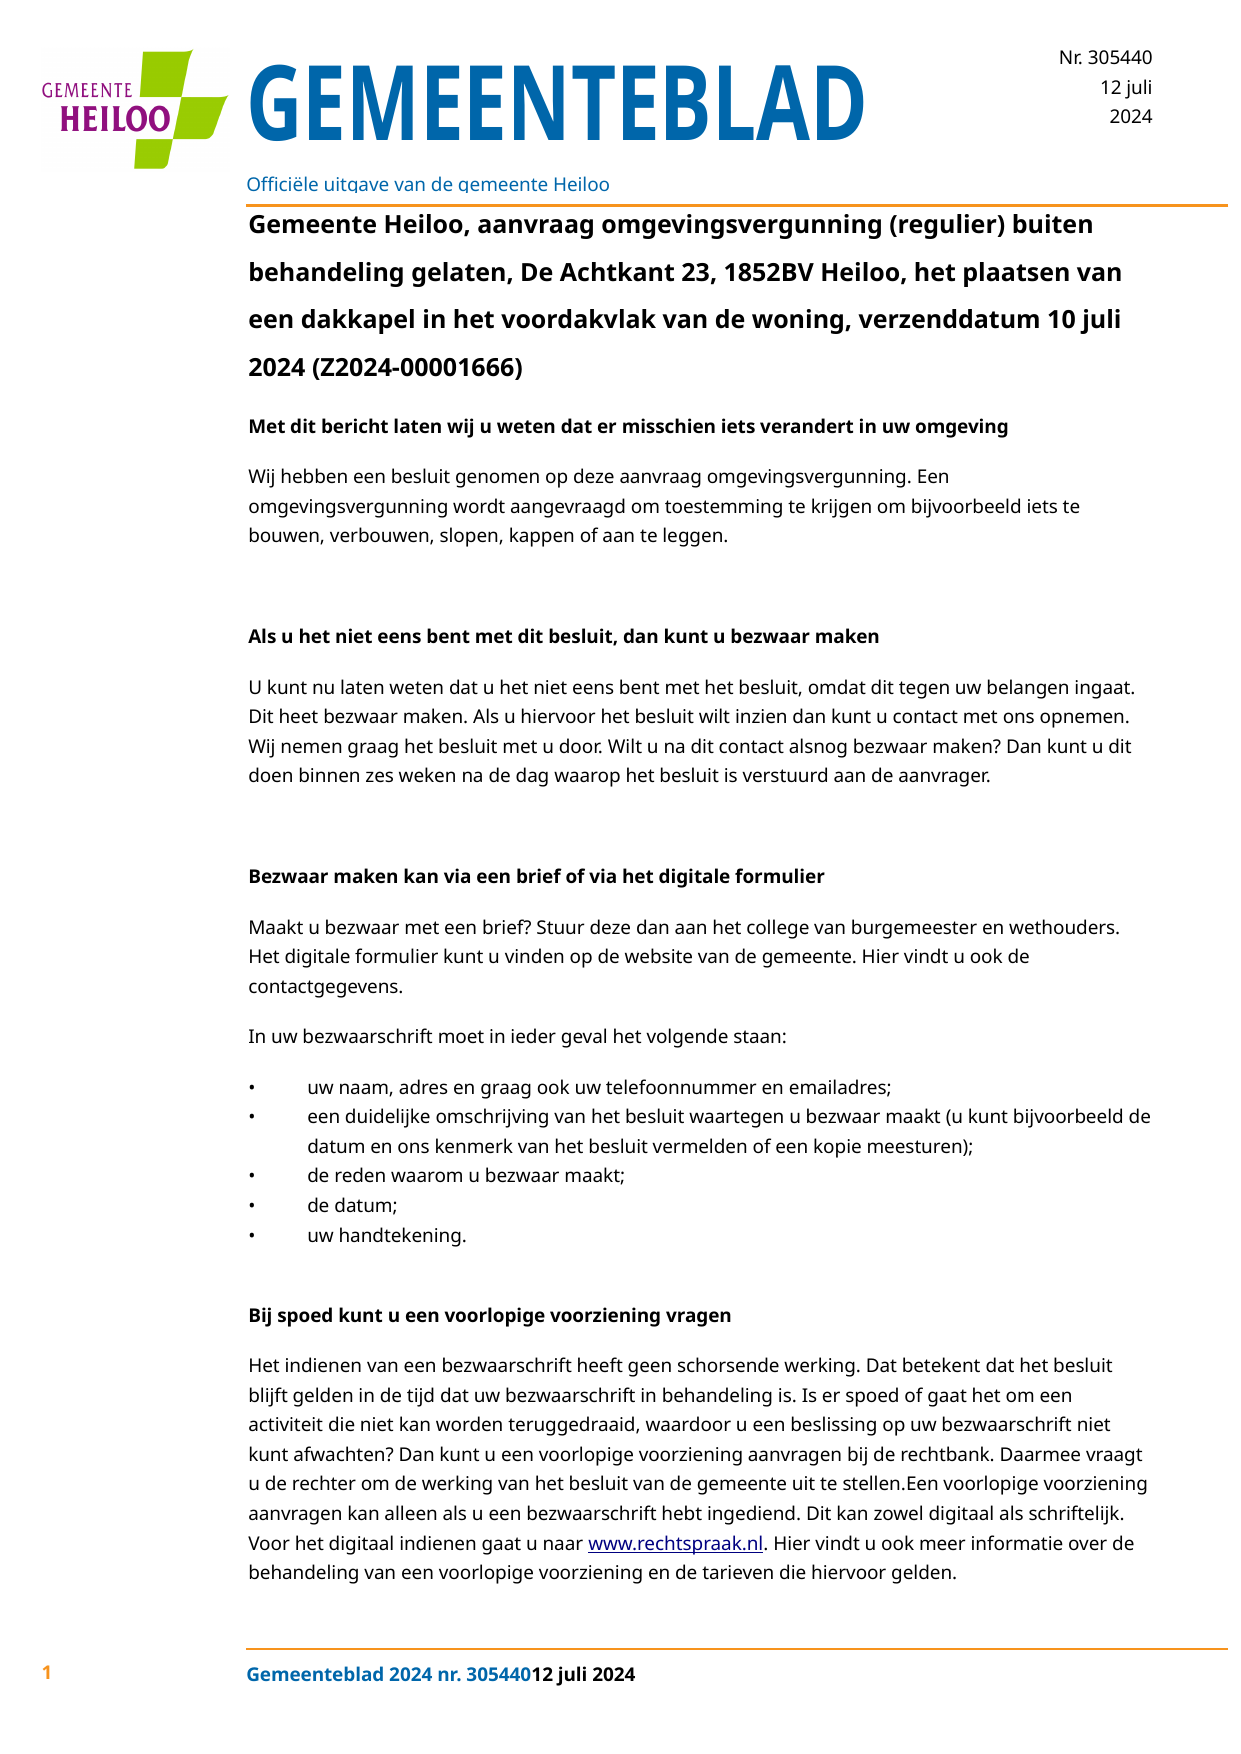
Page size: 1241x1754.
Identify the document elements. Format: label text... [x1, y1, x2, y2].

text Met dit bericht laten wij u weten dat er misschien iets verandert in uw omgeving [248, 413, 1152, 439]
picture [41, 47, 231, 172]
text Het indienen van een bezwaarschrift heeft geen schorsende werking. Dat betekent dat het besluit blijft gelden in de tijd dat uw bezwaarschrift in behandeling is. Is er spoed of gaat het om een activiteit die niet kan worden teruggedraaid, waardoor u een beslissing op uw bezwaarschrift niet kunt afwachten? Dan kunt u een voorlopige voorziening aanvragen bij de rechtbank. Daarmee vraagt u de rechter om de werking van het besluit van de gemeente uit te stellen.Een voorlopige voorziening aanvragen kan alleen als u een bezwaarschrift hebt ingediend. Dit kan zowel digitaal als schriftelijk. Voor het digitaal indienen gaat u naar www.rechtspraak.nl. Hier vindt u ook meer informatie over de behandeling van een voorlopige voorziening en de tarieven die hiervoor gelden. [248, 1352, 1152, 1585]
list de datum; [248, 1192, 1152, 1218]
text Bij spoed kunt u een voorlopige voorziening vragen [248, 1302, 1152, 1328]
text Bezwaar maken kan via een brief of via het digitale formulier [248, 863, 1152, 889]
text Gemeente Heiloo, aanvraag omgevingsvergunning (regulier) buiten behandeling gelaten, De Achtkant 23, 1852BV Heiloo, het plaatsen van een dakkapel in het voordakvlak van de woning, verzenddatum 10 juli 2024 (Z2024-00001666) [248, 207, 1152, 384]
list uw naam, adres en graag ook uw telefoonnummer en emailadres; [248, 1074, 1152, 1100]
list de reden waarom u bezwaar maakt; [248, 1163, 1152, 1188]
list uw handtekening. [248, 1222, 1152, 1248]
text Wij hebben een besluit genomen op deze aanvraag omgevingsvergunning. Een omgevingsvergunning wordt aangevraagd om toestemming te krijgen om bijvoorbeeld iets te bouwen, verbouwen, slopen, kappen of aan te leggen. [248, 463, 1152, 548]
text Als u het niet eens bent met dit besluit, dan kunt u bezwaar maken [248, 623, 1152, 649]
text In uw bezwaarschrift moet in ieder geval het volgende staan: [248, 1023, 1152, 1049]
list een duidelijke omschrijving van het besluit waartegen u bezwaar maakt (u kunt bijvoorbeeld de datum en ons kenmerk van het besluit vermelden of een kopie meesturen); [248, 1103, 1152, 1159]
text U kunt nu laten weten dat u het niet eens bent met het besluit, omdat dit tegen uw belangen ingaat. Dit heet bezwaar maken. Als u hiervoor het besluit wilt inzien dan kunt u contact met ons opnemen. Wij nemen graag het besluit met u door. Wilt u na dit contact alsnog bezwaar maken? Dan kunt u dit doen binnen zes weken na de dag waarop het besluit is verstuurd aan de aanvrager. [248, 674, 1152, 788]
text Maakt u bezwaar met een brief? Stuur deze dan aan het college van burgemeester en wethouders. Het digitale formulier kunt u vinden op de website van de gemeente. Hier vindt u ook de contactgegevens. [248, 914, 1152, 999]
